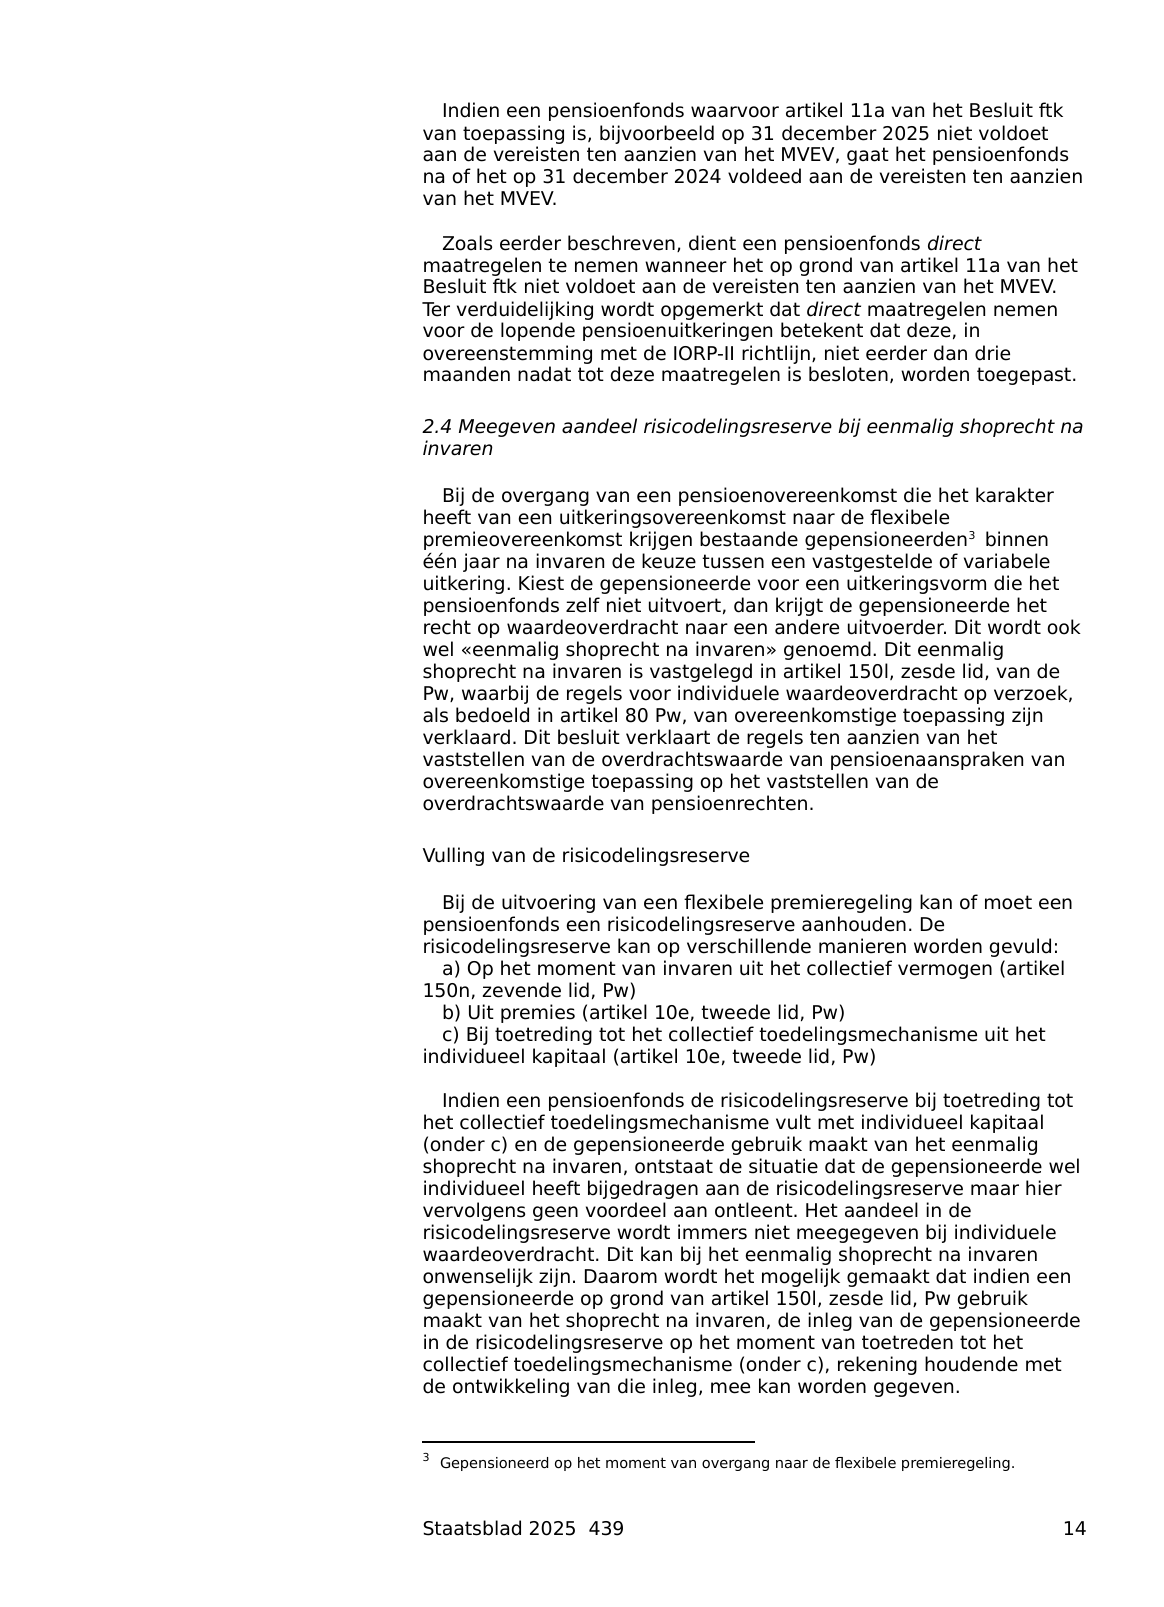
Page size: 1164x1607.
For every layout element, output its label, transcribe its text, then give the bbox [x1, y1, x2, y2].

text Indien een pensioenfonds de risicodelingsreserve bij toetreding tot het collectief toedelingsmechanisme vult met individueel kapitaal (onder c) en de gepensioneerde gebruik maakt van het eenmalig shoprecht na invaren, ontstaat de situatie dat de gepensioneerde wel individueel heeft bijgedragen aan de risicodelingsreserve maar hier vervolgens geen voordeel aan ontleent. Het aandeel in de risicodelingsreserve wordt immers niet meegegeven bij individuele waardeoverdracht. Dit kan bij het eenmalig shoprecht na invaren onwenselijk zijn. Daarom wordt het mogelijk gemaakt dat indien een gepensioneerde op grond van artikel 150l, zesde lid, Pw gebruik maakt van het shoprecht na invaren, de inleg van de gepensioneerde in de risicodelingsreserve op het moment van toetreden tot het collectief toedelingsmechanisme (onder c), rekening houdende met de ontwikkeling van die inleg, mee kan worden gegeven. [422, 1090, 1087, 1398]
text Indien een pensioenfonds waarvoor artikel 11a van het Besluit ftk van toepassing is, bijvoorbeeld op 31 december 2025 niet voldoet aan de vereisten ten aanzien van het MVEV, gaat het pensioenfonds na of het op 31 december 2024 voldeed aan de vereisten ten aanzien van het MVEV. [422, 100, 1087, 210]
subtitle Vulling van de risicodelingsreserve [422, 845, 1087, 867]
text a) Op het moment van invaren uit het collectief vermogen (artikel 150n, zevende lid, Pw) [422, 958, 1087, 1002]
text Bij de uitvoering van een flexibele premieregeling kan of moet een pensioenfonds een risicodelingsreserve aanhouden. De risicodelingsreserve kan op verschillende manieren worden gevuld: [422, 892, 1087, 958]
text Zoals eerder beschreven, dient een pensioenfonds direct maatregelen te nemen wanneer het op grond van artikel 11a van het Besluit ftk niet voldoet aan de vereisten ten aanzien van het MVEV. Ter verduidelijking wordt opgemerkt dat direct maatregelen nemen voor de lopende pensioenuitkeringen betekent dat deze, in overeenstemming met de IORP-II richtlijn, niet eerder dan drie maanden nadat tot deze maatregelen is besloten, worden toegepast. [422, 232, 1087, 386]
text Gepensioneerd op het moment van overgang naar de flexibele premieregeling. [422, 1451, 1087, 1473]
text Bij de overgang van een pensioenovereenkomst die het karakter heeft van een uitkeringsovereenkomst naar de flexibele premieovereenkomst krijgen bestaande gepensioneerden binnen één jaar na invaren de keuze tussen een vastgestelde of variabele uitkering. Kiest de gepensioneerde voor een uitkeringsvorm die het pensioenfonds zelf niet uitvoert, dan krijgt de gepensioneerde het recht op waardeoverdracht naar een andere uitvoerder. Dit wordt ook wel «eenmalig shoprecht na invaren» genoemd. Dit eenmalig shoprecht na invaren is vastgelegd in artikel 150l, zesde lid, van de Pw, waarbij de regels voor individuele waardeoverdracht op verzoek, als bedoeld in artikel 80 Pw, van overeenkomstige toepassing zijn verklaard. Dit besluit verklaart de regels ten aanzien van het vaststellen van de overdrachtswaarde van pensioenaanspraken van overeenkomstige toepassing op het vaststellen van de overdrachtswaarde van pensioenrechten. [422, 485, 1087, 815]
text c) Bij toetreding tot het collectief toedelingsmechanisme uit het individueel kapitaal (artikel 10e, tweede lid, Pw) [422, 1024, 1087, 1068]
subtitle 2.4 Meegeven aandeel risicodelingsreserve bij eenmalig shoprecht na invaren [422, 416, 1087, 460]
text b) Uit premies (artikel 10e, tweede lid, Pw) [422, 1002, 1087, 1024]
